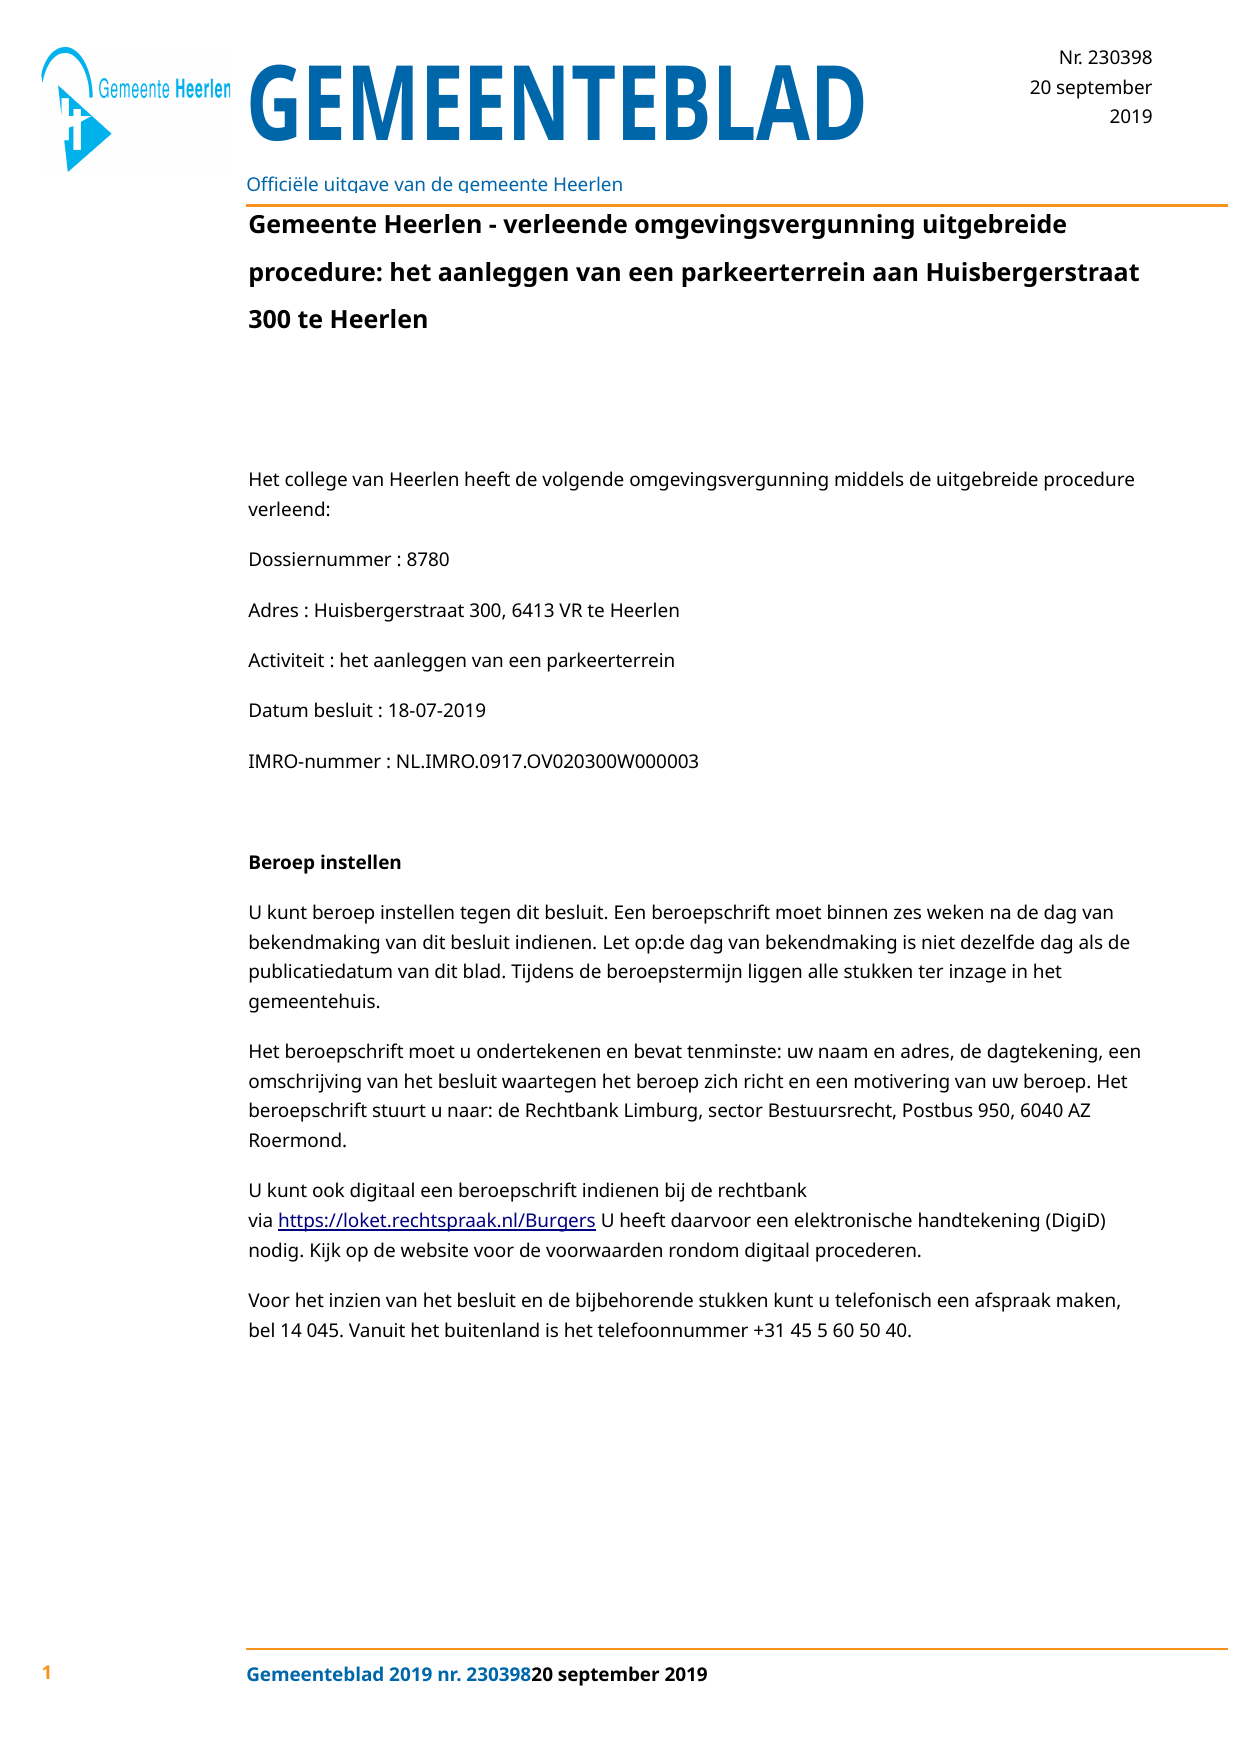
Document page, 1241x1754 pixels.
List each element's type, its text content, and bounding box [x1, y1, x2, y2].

text Adres : Huisbergerstraat 300, 6413 VR te Heerlen [248, 597, 1152, 622]
text Dossiernummer : 8780 [248, 546, 1152, 572]
text Voor het inzien van het besluit en de bijbehorende stukken kunt u telefonisch een afspraak maken, bel 14 045. Vanuit het buitenland is het telefoonnummer +31 45 5 60 50 40. [248, 1287, 1152, 1342]
text Gemeente Heerlen - verleende omgevingsvergunning uitgebreide procedure: het aanleggen van een parkeerterrein aan Huisbergerstraat 300 te Heerlen [248, 207, 1152, 336]
text U kunt ook digitaal een beroepschrift indienen bij de rechtbank via https://loket.rechtspraak.nl/Burgers U heeft daarvoor een elektronische handtekening (DigiD) nodig. Kijk op de website voor de voorwaarden rondom digitaal procederen. [248, 1178, 1152, 1262]
picture [41, 47, 231, 172]
text Het college van Heerlen heeft de volgende omgevingsvergunning middels de uitgebreide procedure verleend: [248, 466, 1152, 522]
picture [41, 47, 58, 70]
text Activiteit : het aanleggen van een parkeerterrein [248, 647, 1152, 673]
text Beroep instellen [248, 849, 1152, 874]
text Het beroepschrift moet u ondertekenen en bevat tenminste: uw naam en adres, de dagtekening, een omschrijving van het besluit waartegen het beroep zich richt en een motivering van uw beroep. Het beroepschrift stuurt u naar: de Rechtbank Limburg, sector Bestuursrecht, Postbus 950, 6040 AZ Roermond. [248, 1038, 1152, 1153]
text IMRO-nummer : NL.IMRO.0917.OV020300W000003 [248, 748, 1152, 774]
text Datum besluit : 18-07-2019 [248, 698, 1152, 723]
text U kunt beroep instellen tegen dit besluit. Een beroepschrift moet binnen zes weken na de dag van bekendmaking van dit besluit indienen. Let op:de dag van bekendmaking is niet dezelfde dag als de publicatiedatum van dit blad. Tijdens de beroepstermijn liggen alle stukken ter inzage in het gemeentehuis. [248, 899, 1152, 1014]
